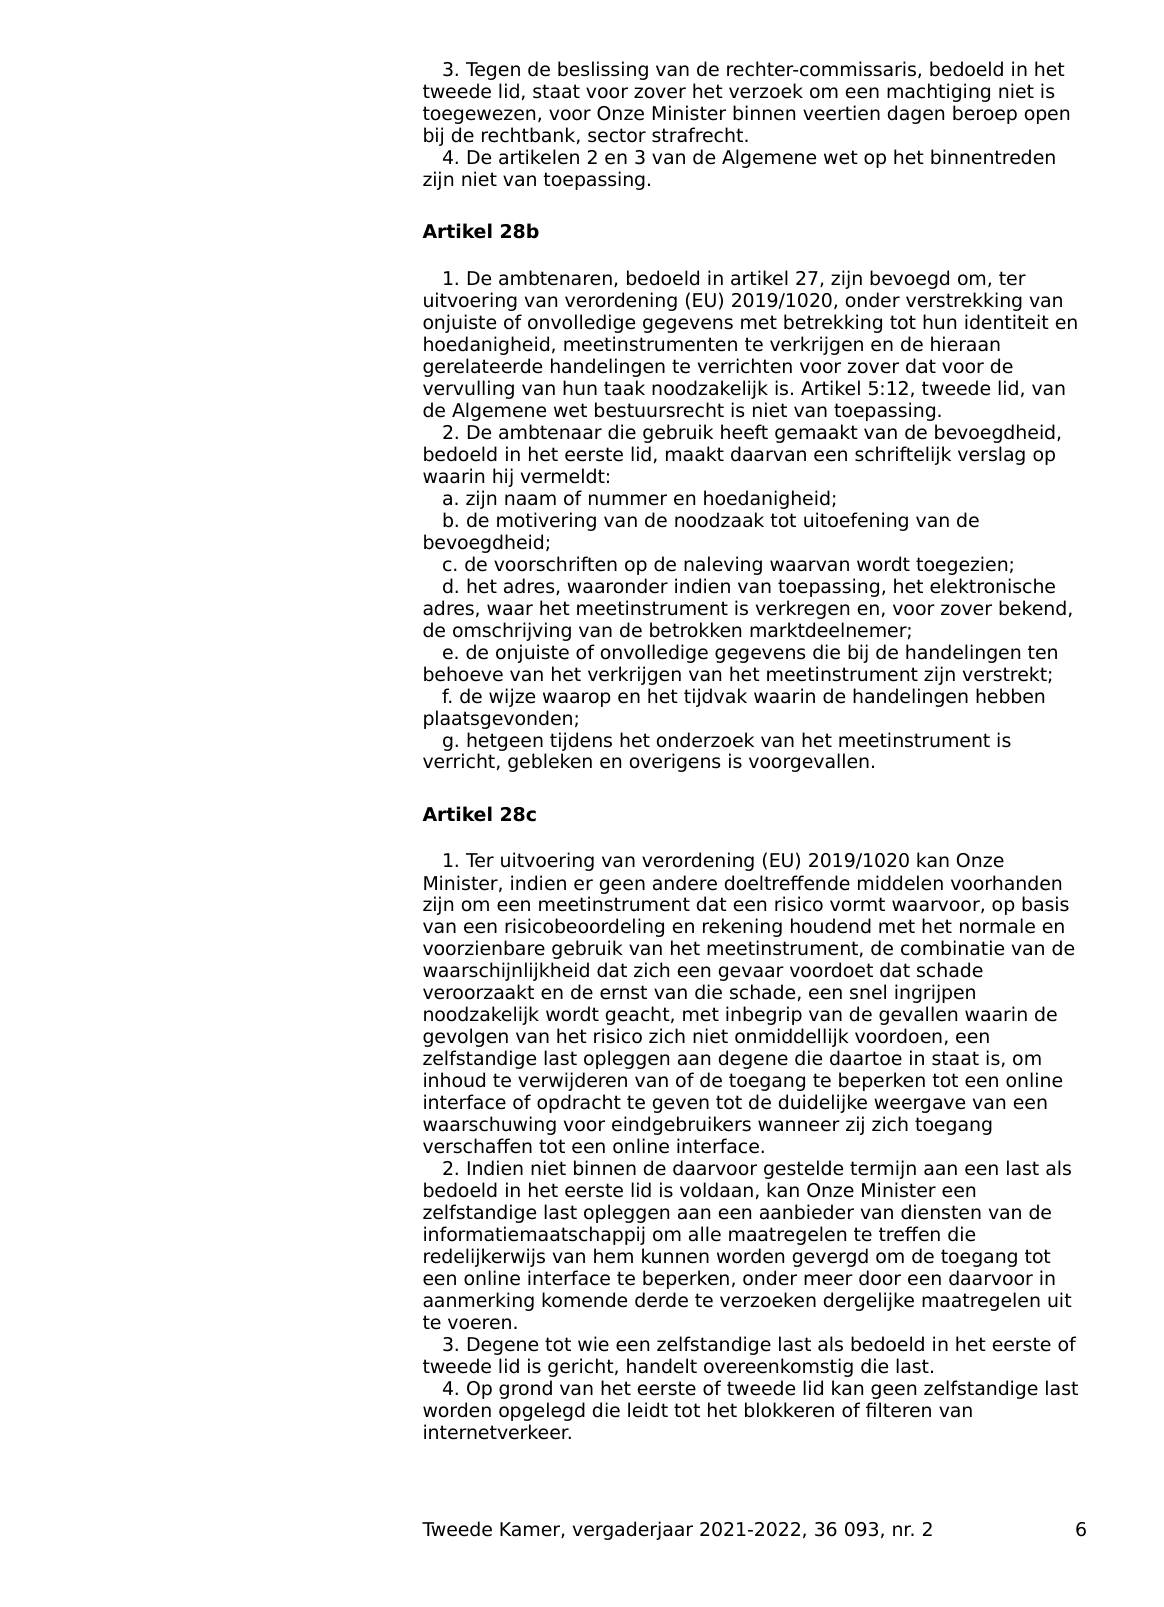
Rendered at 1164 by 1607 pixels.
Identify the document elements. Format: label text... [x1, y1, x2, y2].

text 3. Degene tot wie een zelfstandige last als bedoeld in het eerste of tweede lid is gericht, handelt overeenkomstig die last. [422, 1334, 1087, 1378]
subtitle Artikel 28b [422, 221, 1087, 243]
text a. zijn naam of nummer en hoedanigheid; [422, 488, 1087, 510]
text f. de wijze waarop en het tijdvak waarin de handelingen hebben plaatsgevonden; [422, 686, 1087, 729]
text e. de onjuiste of onvolledige gegevens die bij de handelingen ten behoeve van het verkrijgen van het meetinstrument zijn verstrekt; [422, 642, 1087, 686]
text 2. Indien niet binnen de daarvoor gestelde termijn aan een last als bedoeld in het eerste lid is voldaan, kan Onze Minister een zelfstandige last opleggen aan een aanbieder van diensten van de informatiemaatschappij om alle maatregelen te treffen die redelijkerwijs van hem kunnen worden gevergd om de toegang tot een online interface te beperken, onder meer door een daarvoor in aanmerking komende derde te verzoeken dergelijke maatregelen uit te voeren. [422, 1158, 1087, 1334]
text d. het adres, waaronder indien van toepassing, het elektronische adres, waar het meetinstrument is verkregen en, voor zover bekend, de omschrijving van de betrokken marktdeelnemer; [422, 576, 1087, 642]
text 4. De artikelen 2 en 3 van de Algemene wet op het binnentreden zijn niet van toepassing. [422, 147, 1087, 191]
text 1. Ter uitvoering van verordening (EU) 2019/1020 kan Onze Minister, indien er geen andere doeltreffende middelen voorhanden zijn om een meetinstrument dat een risico vormt waarvoor, op basis van een risicobeoordeling en rekening houdend met het normale en voorzienbare gebruik van het meetinstrument, de combinatie van de waarschijnlijkheid dat zich een gevaar voordoet dat schade veroorzaakt en de ernst van die schade, een snel ingrijpen noodzakelijk wordt geacht, met inbegrip van de gevallen waarin de gevolgen van het risico zich niet onmiddellijk voordoen, een zelfstandige last opleggen aan degene die daartoe in staat is, om inhoud te verwijderen van of de toegang te beperken tot een online interface of opdracht te geven tot de duidelijke weergave van een waarschuwing voor eindgebruikers wanneer zij zich toegang verschaffen tot een online interface. [422, 850, 1087, 1158]
text 2. De ambtenaar die gebruik heeft gemaakt van de bevoegdheid, bedoeld in het eerste lid, maakt daarvan een schriftelijk verslag op waarin hij vermeldt: [422, 422, 1087, 488]
text g. hetgeen tijdens het onderzoek van het meetinstrument is verricht, gebleken en overigens is voorgevallen. [422, 729, 1087, 773]
text 4. Op grond van het eerste of tweede lid kan geen zelfstandige last worden opgelegd die leidt tot het blokkeren of filteren van internetverkeer. [422, 1378, 1087, 1444]
text 3. Tegen de beslissing van de rechter-commissaris, bedoeld in het tweede lid, staat voor zover het verzoek om een machtiging niet is toegewezen, voor Onze Minister binnen veertien dagen beroep open bij de rechtbank, sector strafrecht. [422, 59, 1087, 147]
text b. de motivering van de noodzaak tot uitoefening van de bevoegdheid; [422, 510, 1087, 554]
subtitle Artikel 28c [422, 803, 1087, 825]
text 1. De ambtenaren, bedoeld in artikel 27, zijn bevoegd om, ter uitvoering van verordening (EU) 2019/1020, onder verstrekking van onjuiste of onvolledige gegevens met betrekking tot hun identiteit en hoedanigheid, meetinstrumenten te verkrijgen en de hieraan gerelateerde handelingen te verrichten voor zover dat voor de vervulling van hun taak noodzakelijk is. Artikel 5:12, tweede lid, van de Algemene wet bestuursrecht is niet van toepassing. [422, 268, 1087, 422]
text c. de voorschriften op de naleving waarvan wordt toegezien; [422, 554, 1087, 576]
